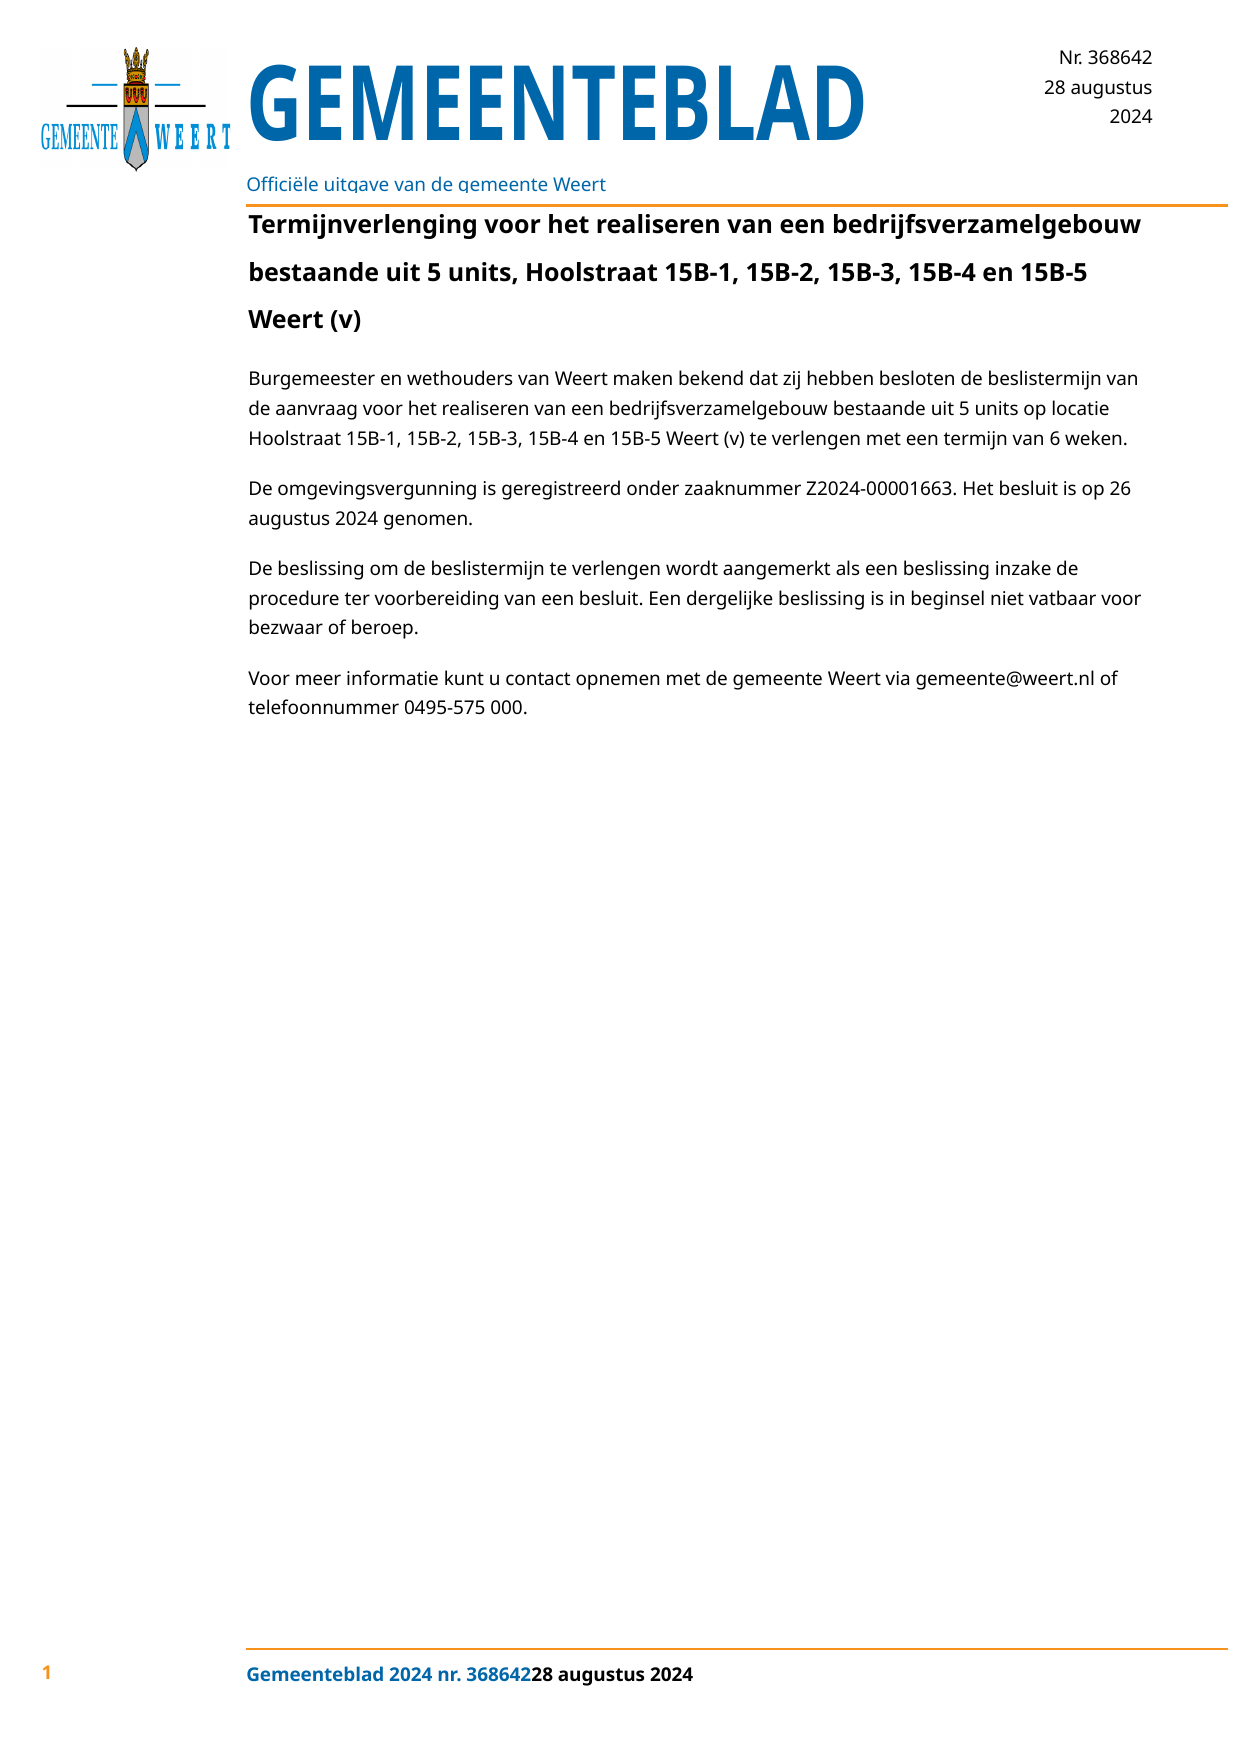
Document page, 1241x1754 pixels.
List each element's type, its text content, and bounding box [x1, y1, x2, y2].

picture [41, 47, 231, 172]
text Voor meer informatie kunt u contact opnemen met de gemeente Weert via gemeente@weert.nl of telefoonnummer 0495-575 000. [248, 665, 1152, 720]
text De beslissing om de beslistermijn te verlengen wordt aangemerkt als een beslissing inzake de procedure ter voorbereiding van een besluit. Een dergelijke beslissing is in beginsel niet vatbaar voor bezwaar of beroep. [248, 555, 1152, 640]
text Termijnverlenging voor het realiseren van een bedrijfsverzamelgebouw bestaande uit 5 units, Hoolstraat 15B-1, 15B-2, 15B-3, 15B-4 en 15B-5 Weert (v) [248, 207, 1152, 336]
text Burgemeester en wethouders van Weert maken bekend dat zij hebben besloten de beslistermijn van de aanvraag voor het realiseren van een bedrijfsverzamelgebouw bestaande uit 5 units op locatie Hoolstraat 15B-1, 15B-2, 15B-3, 15B-4 en 15B-5 Weert (v) te verlengen met een termijn van 6 weken. [248, 366, 1152, 450]
text De omgevingsvergunning is geregistreerd onder zaaknummer Z2024-00001663. Het besluit is op 26 augustus 2024 genomen. [248, 475, 1152, 530]
